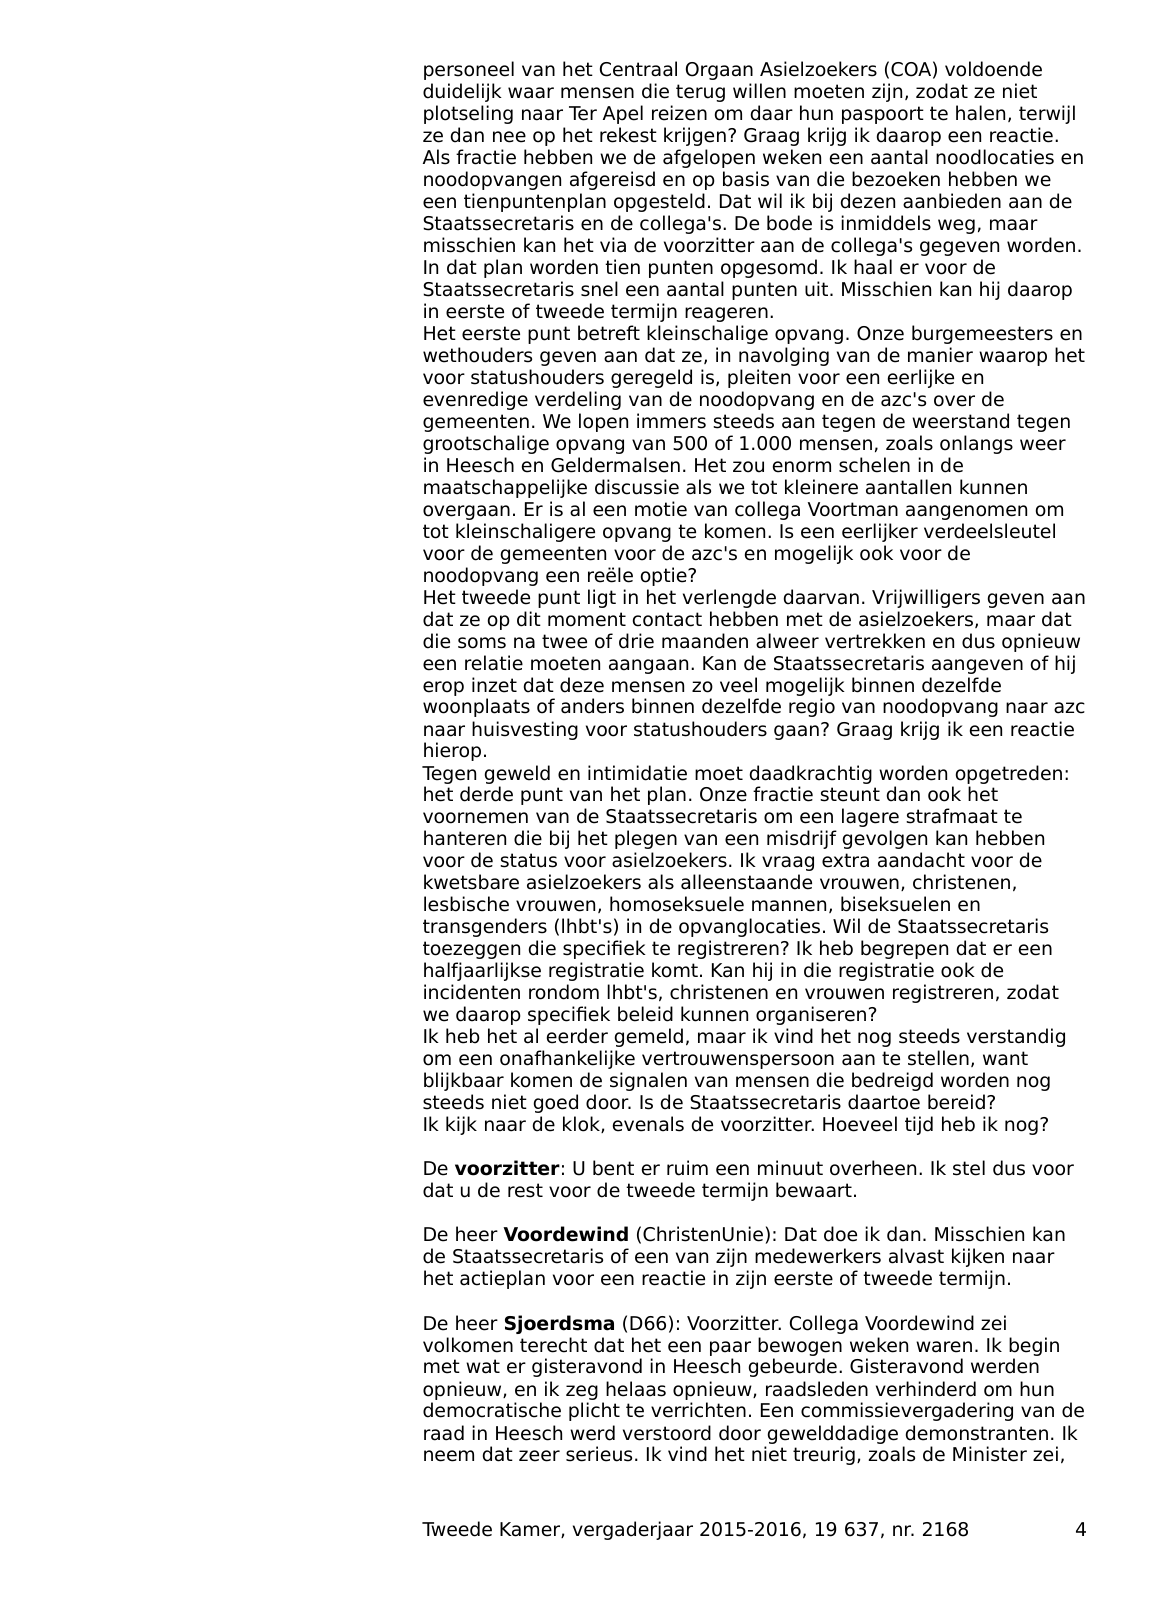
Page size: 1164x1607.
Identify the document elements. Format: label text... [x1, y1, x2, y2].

text personeel van het Centraal Orgaan Asielzoekers (COA) voldoende duidelijk waar mensen die terug willen moeten zijn, zodat ze niet plotseling naar Ter Apel reizen om daar hun paspoort te halen, terwijl ze dan nee op het rekest krijgen? Graag krijg ik daarop een reactie. [422, 59, 1087, 147]
text De heer Sjoerdsma (D66): Voorzitter. Collega Voordewind zei volkomen terecht dat het een paar bewogen weken waren. Ik begin met wat er gisteravond in Heesch gebeurde. Gisteravond werden opnieuw, en ik zeg helaas opnieuw, raadsleden verhinderd om hun democratische plicht te verrichten. Een commissievergadering van de raad in Heesch werd verstoord door gewelddadige demonstranten. Ik neem dat zeer serieus. Ik vind het niet treurig, zoals de Minister zei, [422, 1312, 1087, 1466]
text De voorzitter: U bent er ruim een minuut overheen. Ik stel dus voor dat u de rest voor de tweede termijn bewaart. [422, 1158, 1087, 1202]
text Ik heb het al eerder gemeld, maar ik vind het nog steeds verstandig om een onafhankelijke vertrouwenspersoon aan te stellen, want blijkbaar komen de signalen van mensen die bedreigd worden nog steeds niet goed door. Is de Staatssecretaris daartoe bereid? [422, 1026, 1087, 1114]
text Het tweede punt ligt in het verlengde daarvan. Vrijwilligers geven aan dat ze op dit moment contact hebben met de asielzoekers, maar dat die soms na twee of drie maanden alweer vertrekken en dus opnieuw een relatie moeten aangaan. Kan de Staatssecretaris aangeven of hij erop inzet dat deze mensen zo veel mogelijk binnen dezelfde woonplaats of anders binnen dezelfde regio van noodopvang naar azc naar huisvesting voor statushouders gaan? Graag krijg ik een reactie hierop. [422, 587, 1087, 762]
text Tegen geweld en intimidatie moet daadkrachtig worden opgetreden: het derde punt van het plan. Onze fractie steunt dan ook het voornemen van de Staatssecretaris om een lagere strafmaat te hanteren die bij het plegen van een misdrijf gevolgen kan hebben voor de status voor asielzoekers. Ik vraag extra aandacht voor de kwetsbare asielzoekers als alleenstaande vrouwen, christenen, lesbische vrouwen, homoseksuele mannen, biseksuelen en transgenders (lhbt's) in de opvanglocaties. Wil de Staatssecretaris toezeggen die specifiek te registreren? Ik heb begrepen dat er een halfjaarlijkse registratie komt. Kan hij in die registratie ook de incidenten rondom lhbt's, christenen en vrouwen registreren, zodat we daarop specifiek beleid kunnen organiseren? [422, 762, 1087, 1026]
text Ik kijk naar de klok, evenals de voorzitter. Hoeveel tijd heb ik nog? [422, 1114, 1087, 1136]
text De heer Voordewind (ChristenUnie): Dat doe ik dan. Misschien kan de Staatssecretaris of een van zijn medewerkers alvast kijken naar het actieplan voor een reactie in zijn eerste of tweede termijn. [422, 1224, 1087, 1290]
text Als fractie hebben we de afgelopen weken een aantal noodlocaties en noodopvangen afgereisd en op basis van die bezoeken hebben we een tienpuntenplan opgesteld. Dat wil ik bij dezen aanbieden aan de Staatssecretaris en de collega's. De bode is inmiddels weg, maar misschien kan het via de voorzitter aan de collega's gegeven worden. In dat plan worden tien punten opgesomd. Ik haal er voor de Staatssecretaris snel een aantal punten uit. Misschien kan hij daarop in eerste of tweede termijn reageren. [422, 147, 1087, 323]
text Het eerste punt betreft kleinschalige opvang. Onze burgemeesters en wethouders geven aan dat ze, in navolging van de manier waarop het voor statushouders geregeld is, pleiten voor een eerlijke en evenredige verdeling van de noodopvang en de azc's over de gemeenten. We lopen immers steeds aan tegen de weerstand tegen grootschalige opvang van 500 of 1.000 mensen, zoals onlangs weer in Heesch en Geldermalsen. Het zou enorm schelen in de maatschappelijke discussie als we tot kleinere aantallen kunnen overgaan. Er is al een motie van collega Voortman aangenomen om tot kleinschaligere opvang te komen. Is een eerlijker verdeelsleutel voor de gemeenten voor de azc's en mogelijk ook voor de noodopvang een reële optie? [422, 323, 1087, 587]
